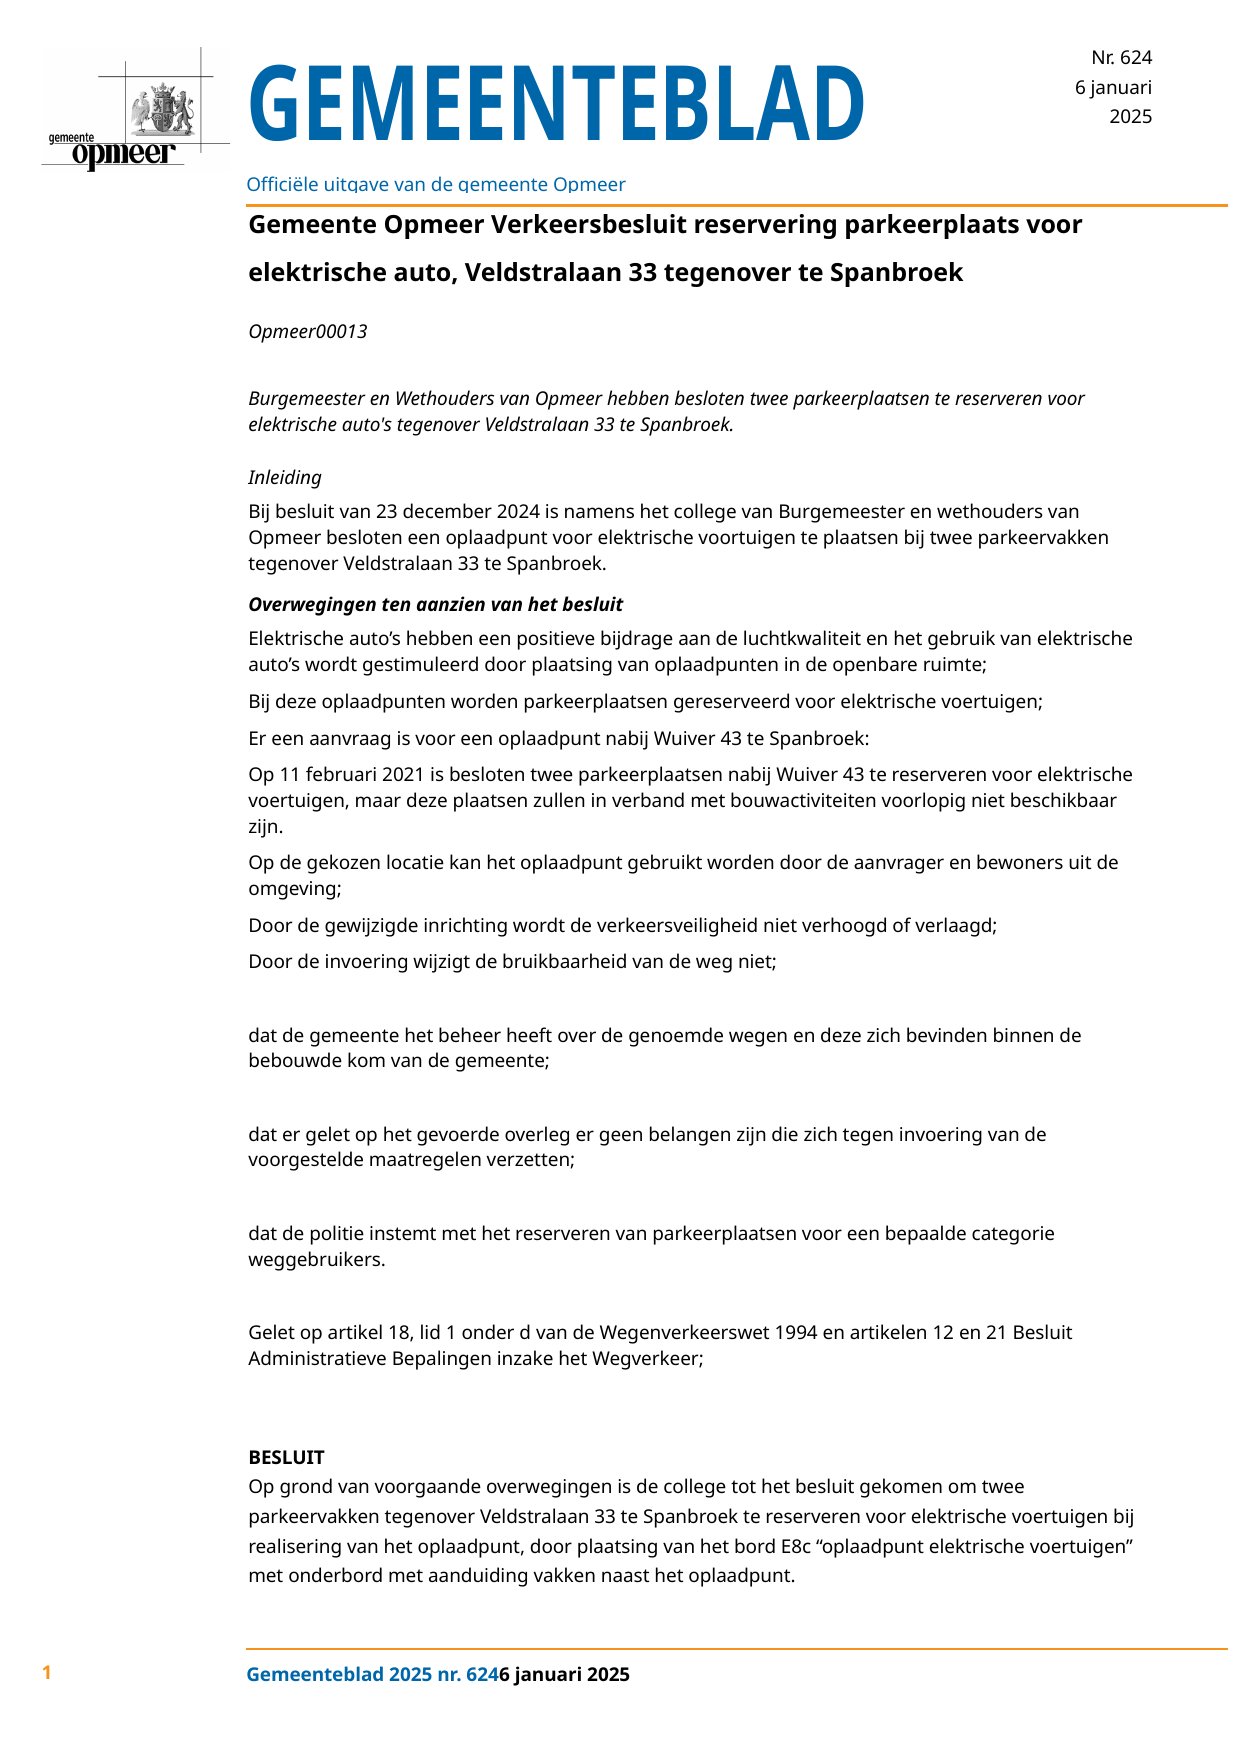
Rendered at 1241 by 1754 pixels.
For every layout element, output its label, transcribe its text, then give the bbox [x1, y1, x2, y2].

text Bij besluit van 23 december 2024 is namens het college van Burgemeester en wethouders van Opmeer besloten een oplaadpunt voor elektrische voortuigen te plaatsen bij twee parkeervakken tegenover Veldstralaan 33 te Spanbroek. [248, 498, 1152, 575]
text Op 11 februari 2021 is besloten twee parkeerplaatsen nabij Wuiver 43 te reserveren voor elektrische voertuigen, maar deze plaatsen zullen in verband met bouwactiviteiten voorlopig niet beschikbaar zijn. [248, 761, 1152, 838]
text Gelet op artikel 18, lid 1 onder d van de Wegenverkeerswet 1994 en artikelen 12 en 21 Besluit Administratieve Bepalingen inzake het Wegverkeer; [248, 1319, 1152, 1371]
text dat de gemeente het beheer heeft over de genoemde wegen en deze zich bevinden binnen de bebouwde kom van de gemeente; [248, 1022, 1152, 1073]
text dat er gelet op het gevoerde overleg er geen belangen zijn die zich tegen invoering van de voorgestelde maatregelen verzetten; [248, 1121, 1152, 1172]
text Door de gewijzigde inrichting wordt de verkeersveiligheid niet verhoogd of verlaagd; [248, 912, 1152, 938]
text BESLUIT [248, 1444, 1152, 1470]
text Op de gekozen locatie kan het oplaadpunt gebruikt worden door de aanvrager en bewoners uit de omgeving; [248, 849, 1152, 901]
text Op grond van voorgaande overwegingen is de college tot het besluit gekomen om twee parkeervakken tegenover Veldstralaan 33 te Spanbroek te reserveren voor elektrische voertuigen bij realisering van het oplaadpunt, door plaatsing van het bord E8c “oplaadpunt elektrische voertuigen” met onderbord met aanduiding vakken naast het oplaadpunt. [248, 1474, 1152, 1588]
text dat de politie instemt met het reserveren van parkeerplaatsen voor een bepaalde categorie weggebruikers. [248, 1220, 1152, 1271]
text Gemeente Opmeer Verkeersbesluit reservering parkeerplaats voor elektrische auto, Veldstralaan 33 tegenover te Spanbroek [248, 207, 1152, 288]
text Door de invoering wijzigt de bruikbaarheid van de weg niet; [248, 948, 1152, 974]
text Elektrische auto’s hebben een positieve bijdrage aan de luchtkwaliteit en het gebruik van elektrische auto’s wordt gestimuleerd door plaatsing van oplaadpunten in de openbare ruimte; [248, 626, 1152, 677]
text Er een aanvraag is voor een oplaadpunt nabij Wuiver 43 te Spanbroek: [248, 725, 1152, 750]
text Burgemeester en Wethouders van Opmeer hebben besloten twee parkeerplaatsen te reserveren voor elektrische auto's tegenover Veldstralaan 33 te Spanbroek. [248, 386, 1152, 437]
picture [41, 47, 231, 172]
text Overwegingen ten aanzien van het besluit [248, 592, 1152, 617]
text Inleiding [248, 464, 1152, 490]
text Bij deze oplaadpunten worden parkeerplaatsen gereserveerd voor elektrische voertuigen; [248, 688, 1152, 714]
text Opmeer00013 [248, 318, 1152, 344]
